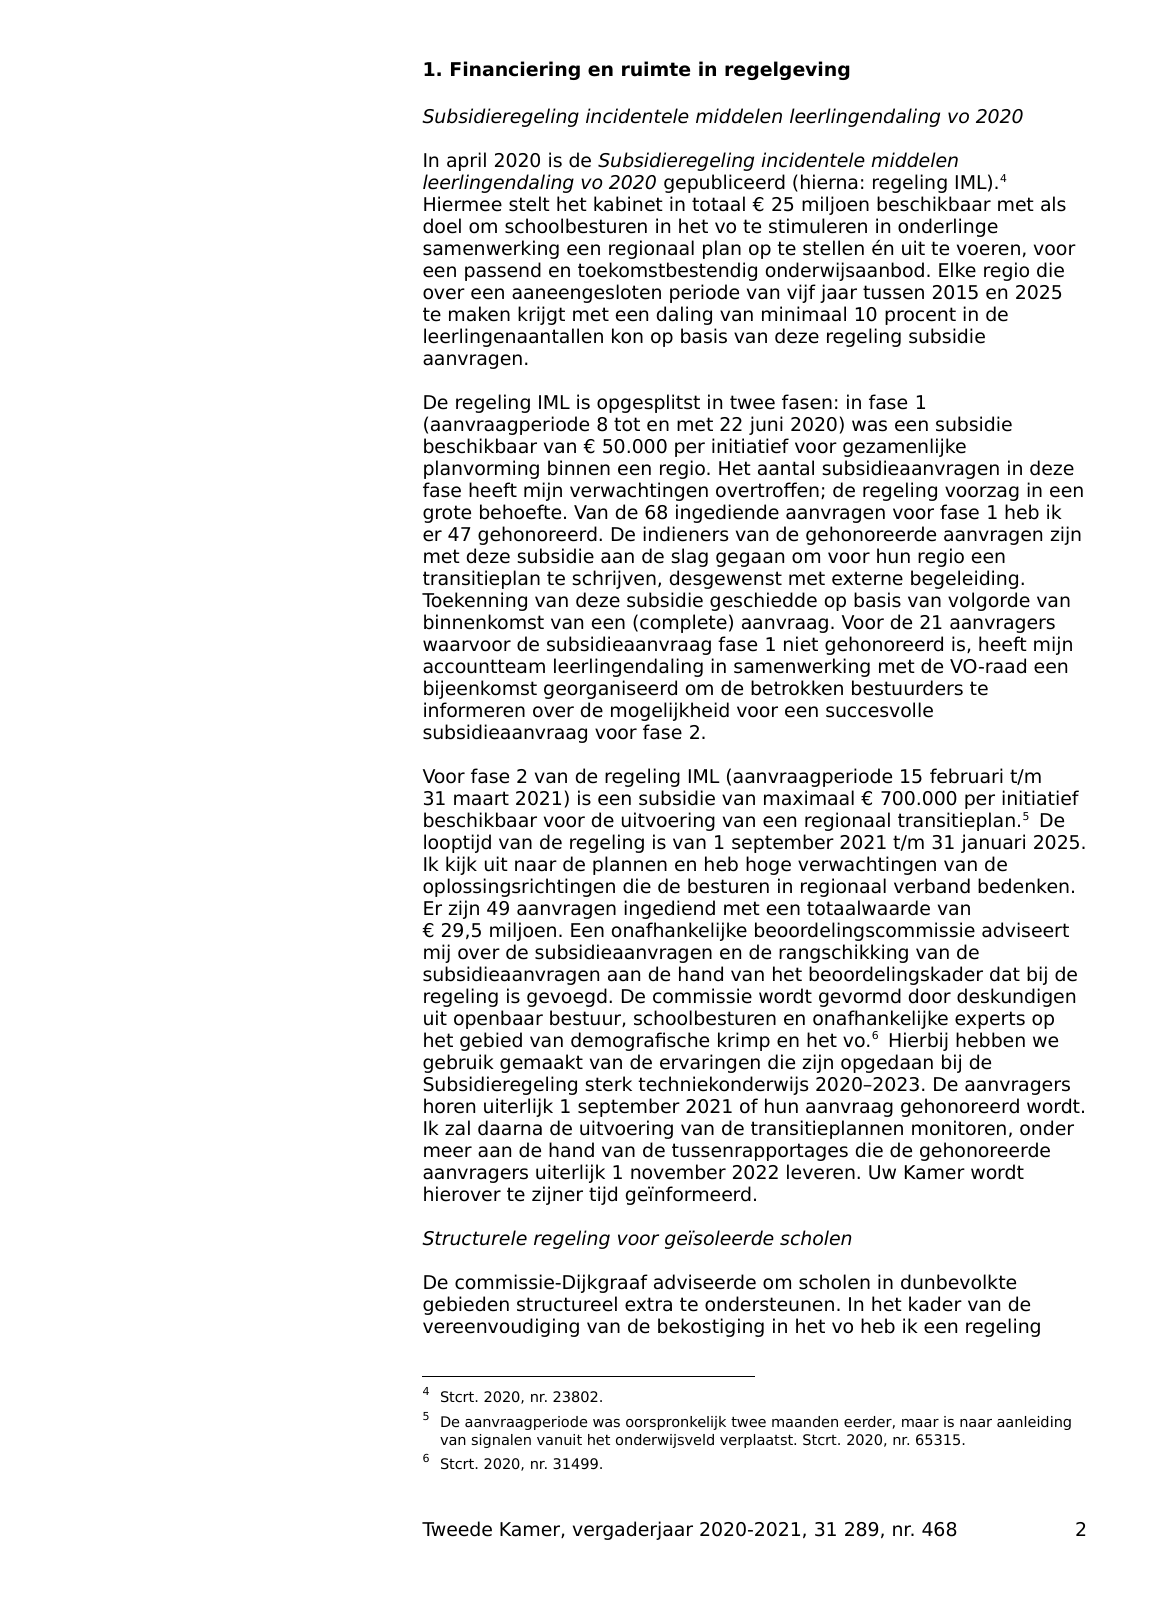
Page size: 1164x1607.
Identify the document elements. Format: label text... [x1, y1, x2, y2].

subtitle Subsidieregeling incidentele middelen leerlingendaling vo 2020 [422, 106, 1087, 128]
text De aanvraagperiode was oorspronkelijk twee maanden eerder, maar is naar aanleiding van signalen vanuit het onderwijsveld verplaatst. Stcrt. 2020, nr. 65315. [422, 1410, 1087, 1449]
text Er zijn 49 aanvragen ingediend met een totaalwaarde van € 29,5 miljoen. Een onafhankelijke beoordelingscommissie adviseert mij over de subsidieaanvragen en de rangschikking van de subsidieaanvragen aan de hand van het beoordelingskader dat bij de regeling is gevoegd. De commissie wordt gevormd door deskundigen uit openbaar bestuur, schoolbesturen en onafhankelijke experts op het gebied van demografische krimp en het vo. Hierbij hebben we gebruik gemaakt van de ervaringen die zijn opgedaan bij de Subsidieregeling sterk techniekonderwijs 2020–2023. De aanvragers horen uiterlijk 1 september 2021 of hun aanvraag gehonoreerd wordt. Ik zal daarna de uitvoering van de transitieplannen monitoren, onder meer aan de hand van de tussenrapportages die de gehonoreerde aanvragers uiterlijk 1 november 2022 leveren. Uw Kamer wordt hierover te zijner tijd geïnformeerd. [422, 898, 1087, 1206]
text In april 2020 is de Subsidieregeling incidentele middelen leerlingendaling vo 2020 gepubliceerd (hierna: regeling IML). Hiermee stelt het kabinet in totaal € 25 miljoen beschikbaar met als doel om schoolbesturen in het vo te stimuleren in onderlinge samenwerking een regionaal plan op te stellen én uit te voeren, voor een passend en toekomstbestendig onderwijsaanbod. Elke regio die over een aaneengesloten periode van vijf jaar tussen 2015 en 2025 te maken krijgt met een daling van minimaal 10 procent in de leerlingenaantallen kon op basis van deze regeling subsidie aanvragen. [422, 150, 1087, 370]
text De commissie-Dijkgraaf adviseerde om scholen in dunbevolkte gebieden structureel extra te ondersteunen. In het kader van de vereenvoudiging van de bekostiging in het vo heb ik een regeling [422, 1272, 1087, 1338]
subtitle 1. Financiering en ruimte in regelgeving [422, 59, 1087, 81]
text De regeling IML is opgesplitst in twee fasen: in fase 1 (aanvraagperiode 8 tot en met 22 juni 2020) was een subsidie beschikbaar van € 50.000 per initiatief voor gezamenlijke planvorming binnen een regio. Het aantal subsidieaanvragen in deze fase heeft mijn verwachtingen overtroffen; de regeling voorzag in een grote behoefte. Van de 68 ingediende aanvragen voor fase 1 heb ik er 47 gehonoreerd. De indieners van de gehonoreerde aanvragen zijn met deze subsidie aan de slag gegaan om voor hun regio een transitieplan te schrijven, desgewenst met externe begeleiding. Toekenning van deze subsidie geschiedde op basis van volgorde van binnenkomst van een (complete) aanvraag. Voor de 21 aanvragers waarvoor de subsidieaanvraag fase 1 niet gehonoreerd is, heeft mijn accountteam leerlingendaling in samenwerking met de VO-raad een bijeenkomst georganiseerd om de betrokken bestuurders te informeren over de mogelijkheid voor een succesvolle subsidieaanvraag voor fase 2. [422, 392, 1087, 744]
text Voor fase 2 van de regeling IML (aanvraagperiode 15 februari t/m 31 maart 2021) is een subsidie van maximaal € 700.000 per initiatief beschikbaar voor de uitvoering van een regionaal transitieplan. De looptijd van de regeling is van 1 september 2021 t/m 31 januari 2025. Ik kijk uit naar de plannen en heb hoge verwachtingen van de oplossingsrichtingen die de besturen in regionaal verband bedenken. [422, 766, 1087, 898]
text Stcrt. 2020, nr. 23802. [422, 1385, 1087, 1407]
text Stcrt. 2020, nr. 31499. [422, 1452, 1087, 1474]
subtitle Structurele regeling voor geïsoleerde scholen [422, 1228, 1087, 1250]
